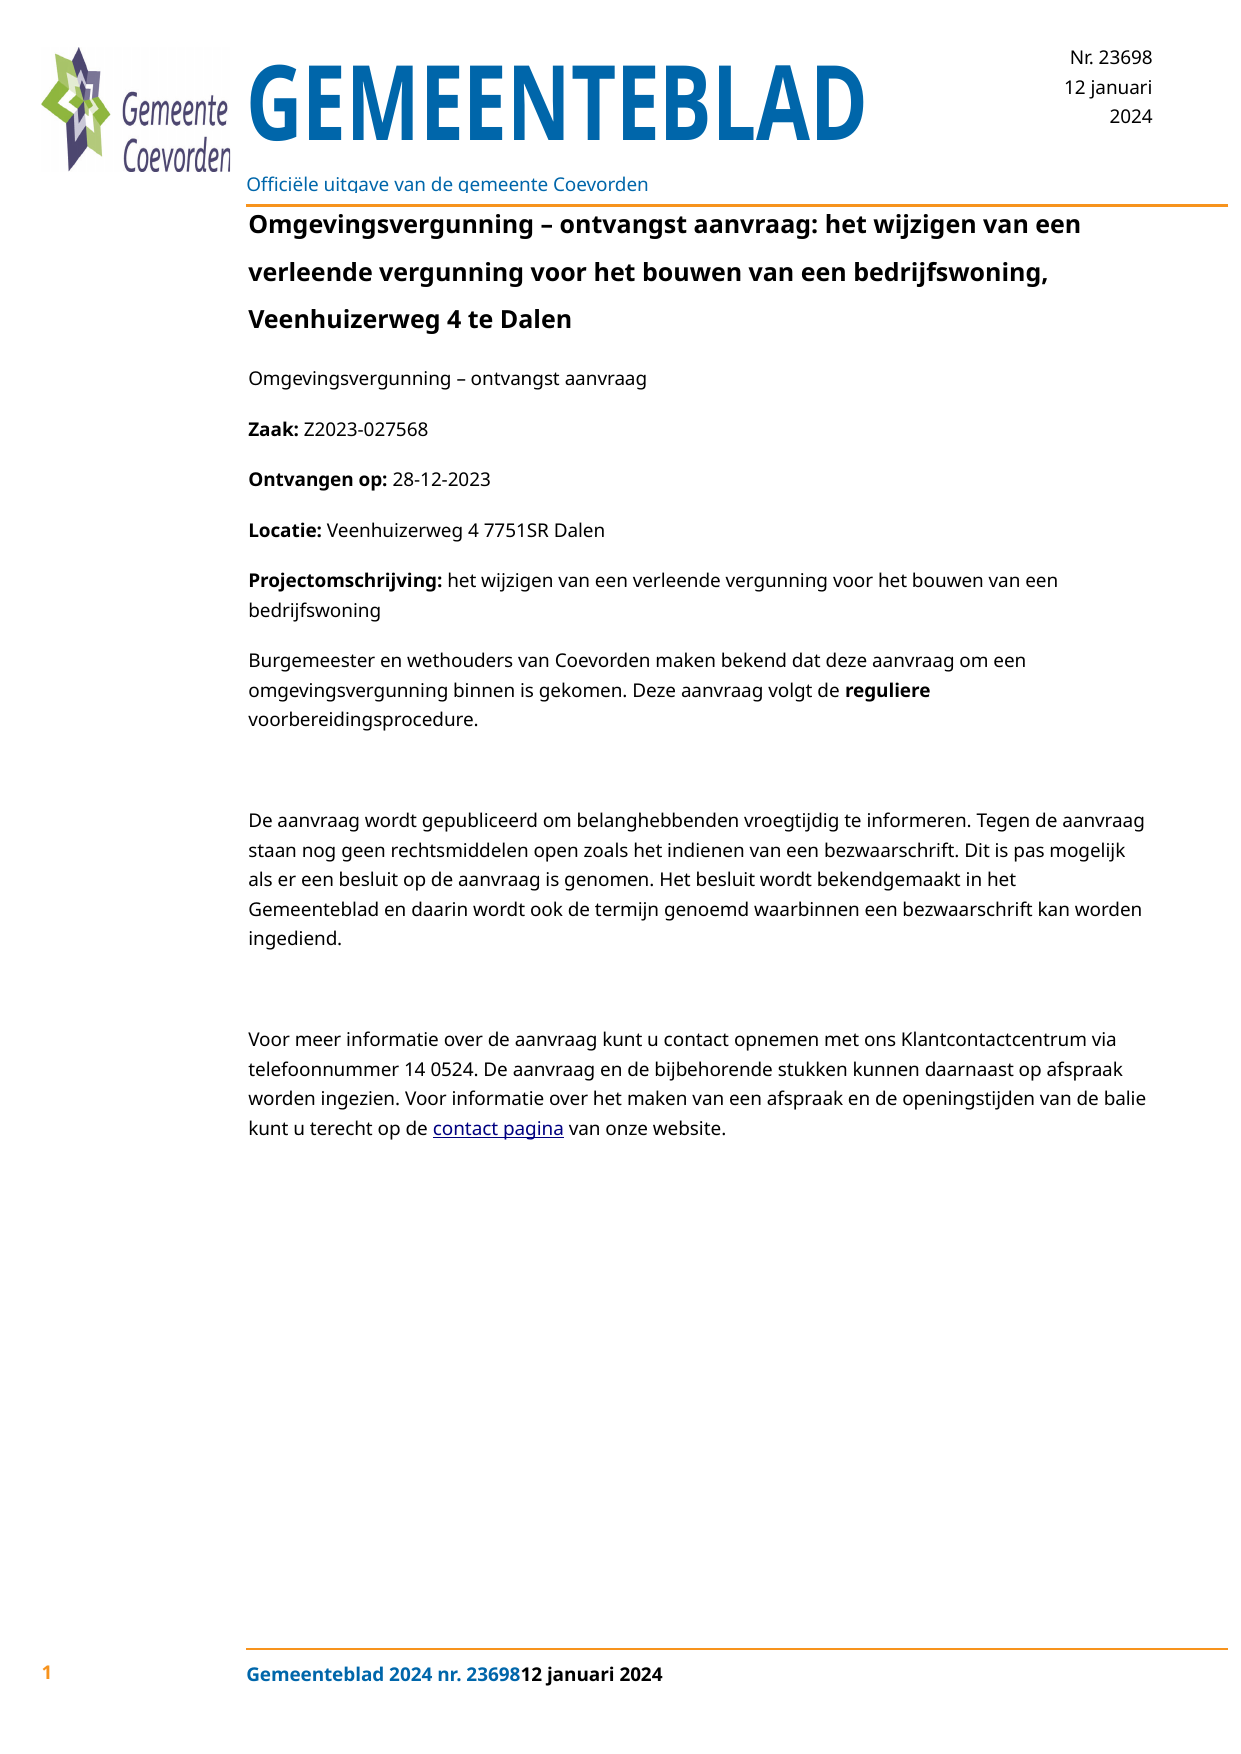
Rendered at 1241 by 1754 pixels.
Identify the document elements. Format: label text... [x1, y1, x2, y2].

text Burgemeester en wethouders van Coevorden maken bekend dat deze aanvraag om een omgevingsvergunning binnen is gekomen. Deze aanvraag volgt de reguliere voorbereidingsprocedure. [248, 647, 1152, 732]
text Voor meer informatie over de aanvraag kunt u contact opnemen met ons Klantcontactcentrum via telefoonnummer 14 0524. De aanvraag en de bijbehorende stukken kunnen daarnaast op afspraak worden ingezien. Voor informatie over het maken van een afspraak en de openingstijden van de balie kunt u terecht op de contact pagina van onze website. [248, 1026, 1152, 1141]
text Projectomschrijving: het wijzigen van een verleende vergunning voor het bouwen van een bedrijfswoning [248, 567, 1152, 622]
text Locatie: Veenhuizerweg 4 7751SR Dalen [248, 517, 1152, 542]
text Zaak: Z2023-027568 [248, 416, 1152, 442]
text Omgevingsvergunning – ontvangst aanvraag: het wijzigen van een verleende vergunning voor het bouwen van een bedrijfswoning, Veenhuizerweg 4 te Dalen [248, 207, 1152, 336]
text De aanvraag wordt gepubliceerd om belanghebbenden vroegtijdig te informeren. Tegen de aanvraag staan nog geen rechtsmiddelen open zoals het indienen van een bezwaarschrift. Dit is pas mogelijk als er een besluit op de aanvraag is genomen. Het besluit wordt bekendgemaakt in het Gemeenteblad en daarin wordt ook de termijn genoemd waarbinnen een bezwaarschrift kan worden ingediend. [248, 807, 1152, 951]
picture [41, 47, 231, 172]
text Omgevingsvergunning – ontvangst aanvraag [248, 366, 1152, 391]
text Ontvangen op: 28-12-2023 [248, 466, 1152, 492]
